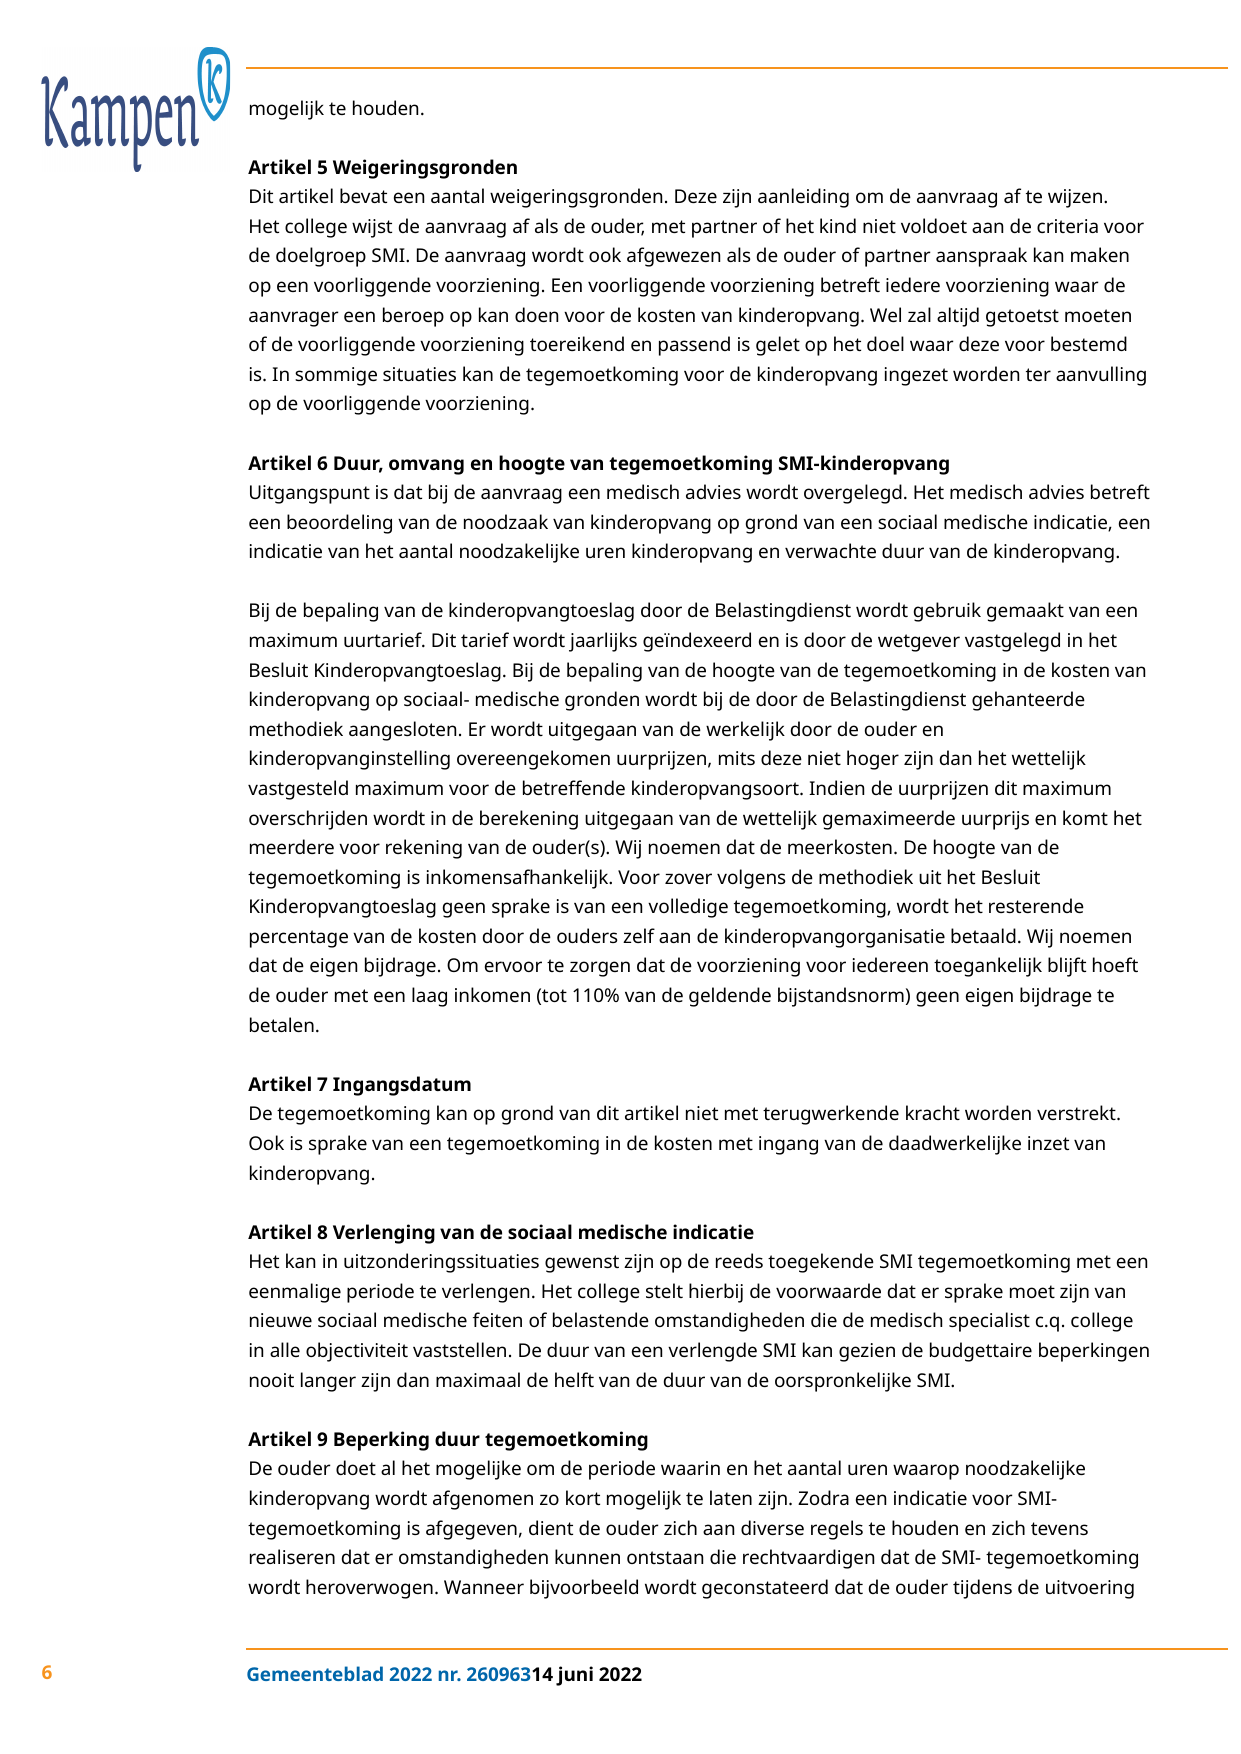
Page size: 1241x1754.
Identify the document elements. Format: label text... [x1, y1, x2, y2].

text De tegemoetkoming kan op grond van dit artikel niet met terugwerkende kracht worden verstrekt. Ook is sprake van een tegemoetkoming in de kosten met ingang van de daadwerkelijke inzet van kinderopvang. [248, 1101, 1152, 1186]
text Artikel 7 Ingangsdatum [248, 1071, 1152, 1097]
text Het kan in uitzonderingssituaties gewenst zijn op de reeds toegekende SMI tegemoetkoming met een eenmalige periode te verlengen. Het college stelt hierbij de voorwaarde dat er sprake moet zijn van nieuwe sociaal medische feiten of belastende omstandigheden die de medisch specialist c.q. college in alle objectiviteit vaststellen. De duur van een verlengde SMI kan gezien de budgettaire beperkingen nooit langer zijn dan maximaal de helft van de duur van de oorspronkelijke SMI. [248, 1248, 1152, 1393]
text mogelijk te houden. [248, 95, 1152, 121]
text Artikel 6 Duur, omvang en hoogte van tegemoetkoming SMI-kinderopvang [248, 450, 1152, 476]
picture [41, 47, 231, 172]
text De ouder doet al het mogelijke om de periode waarin en het aantal uren waarop noodzakelijke kinderopvang wordt afgenomen zo kort mogelijk te laten zijn. Zodra een indicatie voor SMI- tegemoetkoming is afgegeven, dient de ouder zich aan diverse regels te houden en zich tevens realiseren dat er omstandigheden kunnen ontstaan die rechtvaardigen dat de SMI- tegemoetkoming wordt heroverwogen. Wanneer bijvoorbeeld wordt geconstateerd dat de ouder tijdens de uitvoering [248, 1456, 1152, 1600]
text Artikel 8 Verlenging van de sociaal medische indicatie [248, 1219, 1152, 1245]
text Het college wijst de aanvraag af als de ouder, met partner of het kind niet voldoet aan de criteria voor de doelgroep SMI. De aanvraag wordt ook afgewezen als de ouder of partner aanspraak kan maken op een voorliggende voorziening. Een voorliggende voorziening betreft iedere voorziening waar de aanvrager een beroep op kan doen voor de kosten van kinderopvang. Wel zal altijd getoetst moeten of de voorliggende voorziening toereikend en passend is gelet op het doel waar deze voor bestemd is. In sommige situaties kan de tegemoetkoming voor de kinderopvang ingezet worden ter aanvulling op de voorliggende voorziening. [248, 213, 1152, 416]
text Bij de bepaling van de kinderopvangtoeslag door de Belastingdienst wordt gebruik gemaakt van een maximum uurtarief. Dit tarief wordt jaarlijks geïndexeerd en is door de wetgever vastgelegd in het Besluit Kinderopvangtoeslag. Bij de bepaling van de hoogte van de tegemoetkoming in de kosten van kinderopvang op sociaal- medische gronden wordt bij de door de Belastingdienst gehanteerde methodiek aangesloten. Er wordt uitgegaan van de werkelijk door de ouder en kinderopvanginstelling overeengekomen uurprijzen, mits deze niet hoger zijn dan het wettelijk vastgesteld maximum voor de betreffende kinderopvangsoort. Indien de uurprijzen dit maximum overschrijden wordt in de berekening uitgegaan van de wettelijk gemaximeerde uurprijs en komt het meerdere voor rekening van de ouder(s). Wij noemen dat de meerkosten. De hoogte van de tegemoetkoming is inkomensafhankelijk. Voor zover volgens de methodiek uit het Besluit Kinderopvangtoeslag geen sprake is van een volledige tegemoetkoming, wordt het resterende percentage van de kosten door de ouders zelf aan de kinderopvangorganisatie betaald. Wij noemen dat de eigen bijdrage. Om ervoor te zorgen dat de voorziening voor iedereen toegankelijk blijft hoeft de ouder met een laag inkomen (tot 110% van de geldende bijstandsnorm) geen eigen bijdrage te betalen. [248, 598, 1152, 1038]
text Artikel 5 Weigeringsgronden [248, 154, 1152, 180]
text Artikel 9 Beperking duur tegemoetkoming [248, 1426, 1152, 1452]
text Dit artikel bevat een aantal weigeringsgronden. Deze zijn aanleiding om de aanvraag af te wijzen. [248, 183, 1152, 209]
text Uitgangspunt is dat bij de aanvraag een medisch advies wordt overgelegd. Het medisch advies betreft een beoordeling van de noodzaak van kinderopvang op grond van een sociaal medische indicatie, een indicatie van het aantal noodzakelijke uren kinderopvang en verwachte duur van de kinderopvang. [248, 479, 1152, 564]
